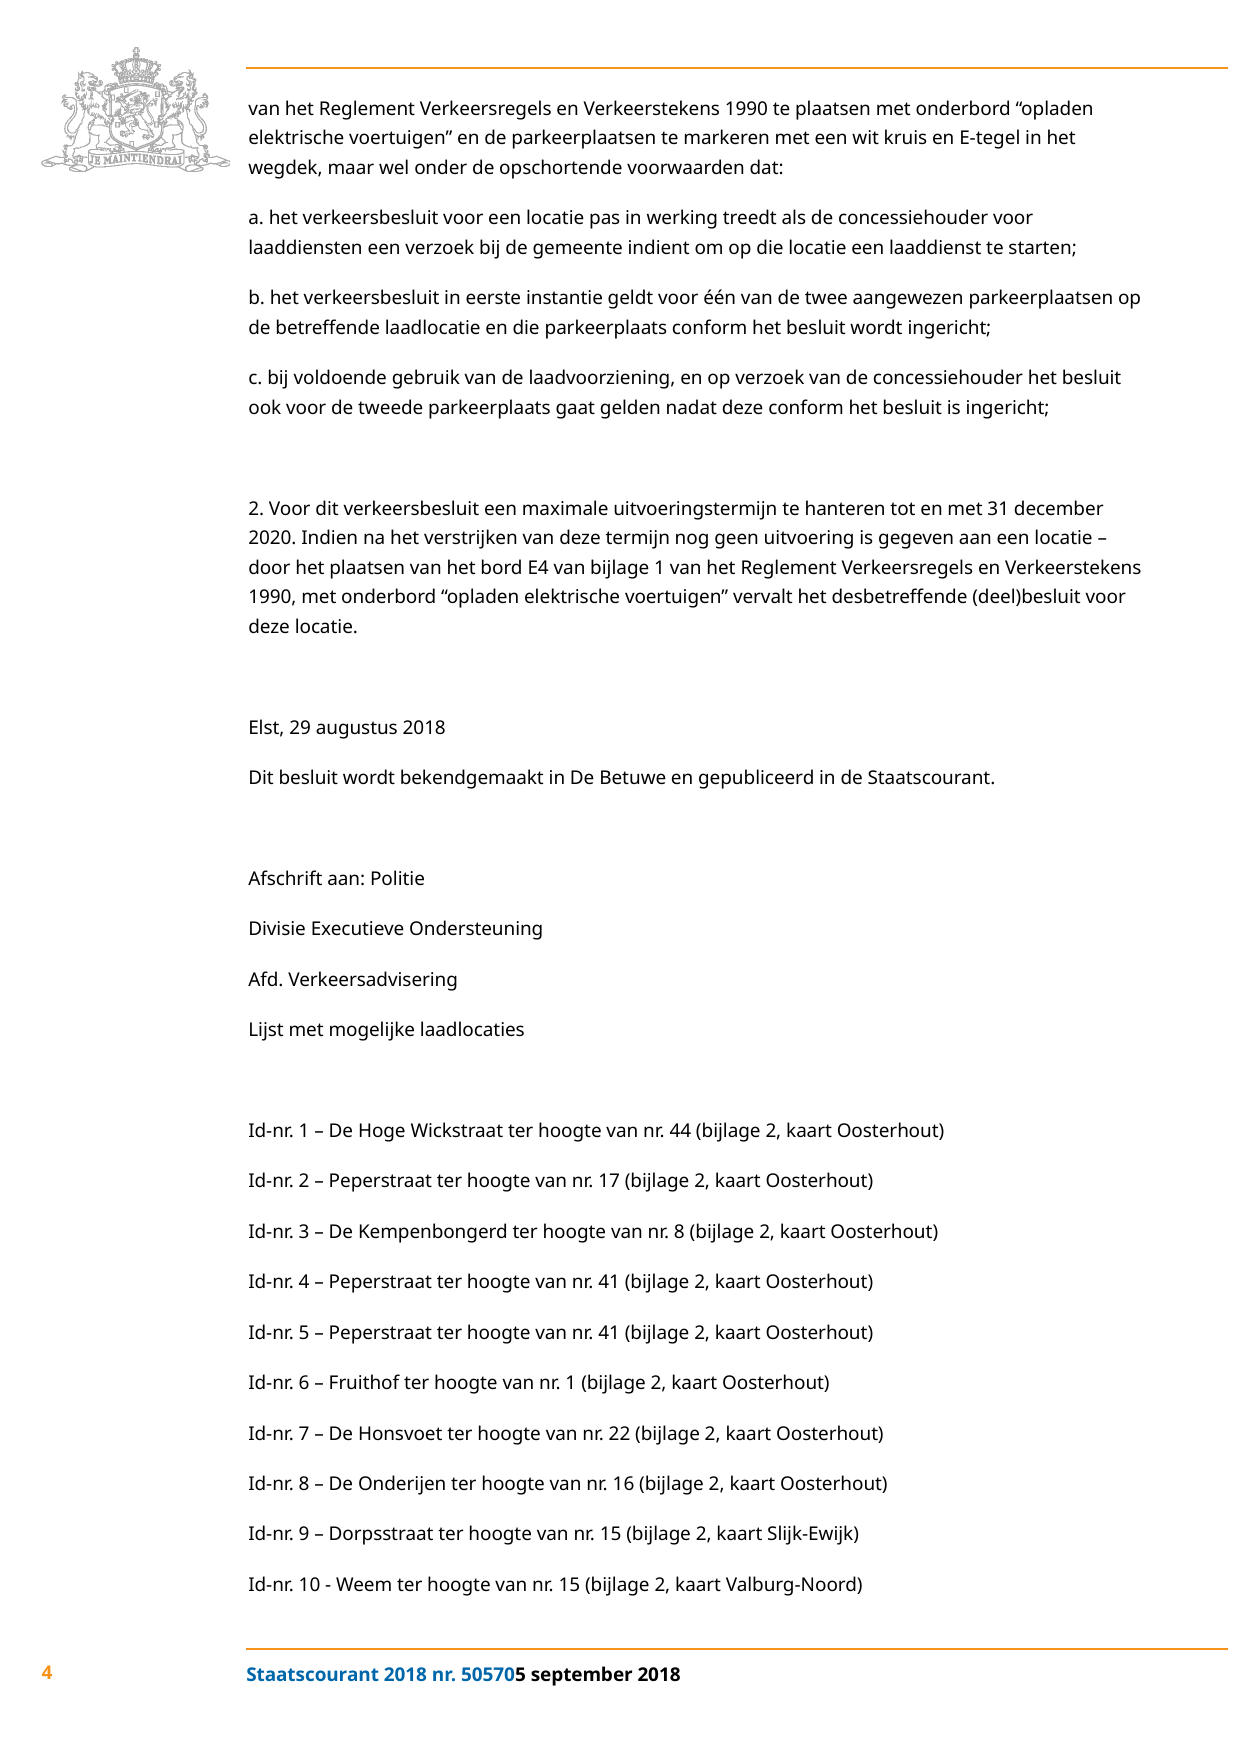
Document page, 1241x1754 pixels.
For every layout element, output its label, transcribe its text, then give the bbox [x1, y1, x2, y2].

text Id-nr. 4 – Peperstraat ter hoogte van nr. 41 (bijlage 2, kaart Oosterhout) [248, 1268, 1152, 1294]
text Dit besluit wordt bekendgemaakt in De Betuwe en gepubliceerd in de Staatscourant. [248, 764, 1152, 790]
text van het Reglement Verkeersregels en Verkeerstekens 1990 te plaatsen met onderbord “opladen elektrische voertuigen” en de parkeerplaatsen te markeren met een wit kruis en E-tegel in het wegdek, maar wel onder de opschortende voorwaarden dat: [248, 95, 1152, 180]
text Afd. Verkeersadvisering [248, 966, 1152, 992]
text Id-nr. 10 - Weem ter hoogte van nr. 15 (bijlage 2, kaart Valburg-Noord) [248, 1571, 1152, 1597]
text Elst, 29 augustus 2018 [248, 714, 1152, 740]
text Id-nr. 6 – Fruithof ter hoogte van nr. 1 (bijlage 2, kaart Oosterhout) [248, 1369, 1152, 1395]
text Id-nr. 3 – De Kempenbongerd ter hoogte van nr. 8 (bijlage 2, kaart Oosterhout) [248, 1218, 1152, 1244]
text 2. Voor dit verkeersbesluit een maximale uitvoeringstermijn te hanteren tot en met 31 december 2020. Indien na het verstrijken van deze termijn nog geen uitvoering is gegeven aan een locatie – door het plaatsen van het bord E4 van bijlage 1 van het Reglement Verkeersregels en Verkeerstekens 1990, met onderbord “opladen elektrische voertuigen” vervalt het desbetreffende (deel)besluit voor deze locatie. [248, 495, 1152, 639]
text Id-nr. 1 – De Hoge Wickstraat ter hoogte van nr. 44 (bijlage 2, kaart Oosterhout) [248, 1117, 1152, 1143]
text b. het verkeersbesluit in eerste instantie geldt voor één van de twee aangewezen parkeerplaatsen op de betreffende laadlocatie en die parkeerplaats conform het besluit wordt ingericht; [248, 284, 1152, 340]
text Id-nr. 7 – De Honsvoet ter hoogte van nr. 22 (bijlage 2, kaart Oosterhout) [248, 1420, 1152, 1446]
text Id-nr. 2 – Peperstraat ter hoogte van nr. 17 (bijlage 2, kaart Oosterhout) [248, 1168, 1152, 1193]
text Id-nr. 5 – Peperstraat ter hoogte van nr. 41 (bijlage 2, kaart Oosterhout) [248, 1319, 1152, 1345]
text Divisie Executieve Ondersteuning [248, 916, 1152, 941]
text Id-nr. 8 – De Onderijen ter hoogte van nr. 16 (bijlage 2, kaart Oosterhout) [248, 1470, 1152, 1496]
text Id-nr. 9 – Dorpsstraat ter hoogte van nr. 15 (bijlage 2, kaart Slijk-Ewijk) [248, 1521, 1152, 1546]
text Lijst met mogelijke laadlocaties [248, 1016, 1152, 1042]
text a. het verkeersbesluit voor een locatie pas in werking treedt als de concessiehouder voor laaddiensten een verzoek bij de gemeente indient om op die locatie een laaddienst te starten; [248, 204, 1152, 260]
text c. bij voldoende gebruik van de laadvoorziening, en op verzoek van de concessiehouder het besluit ook voor de tweede parkeerplaats gaat gelden nadat deze conform het besluit is ingericht; [248, 364, 1152, 420]
text Afschrift aan: Politie [248, 865, 1152, 891]
picture [41, 47, 231, 172]
